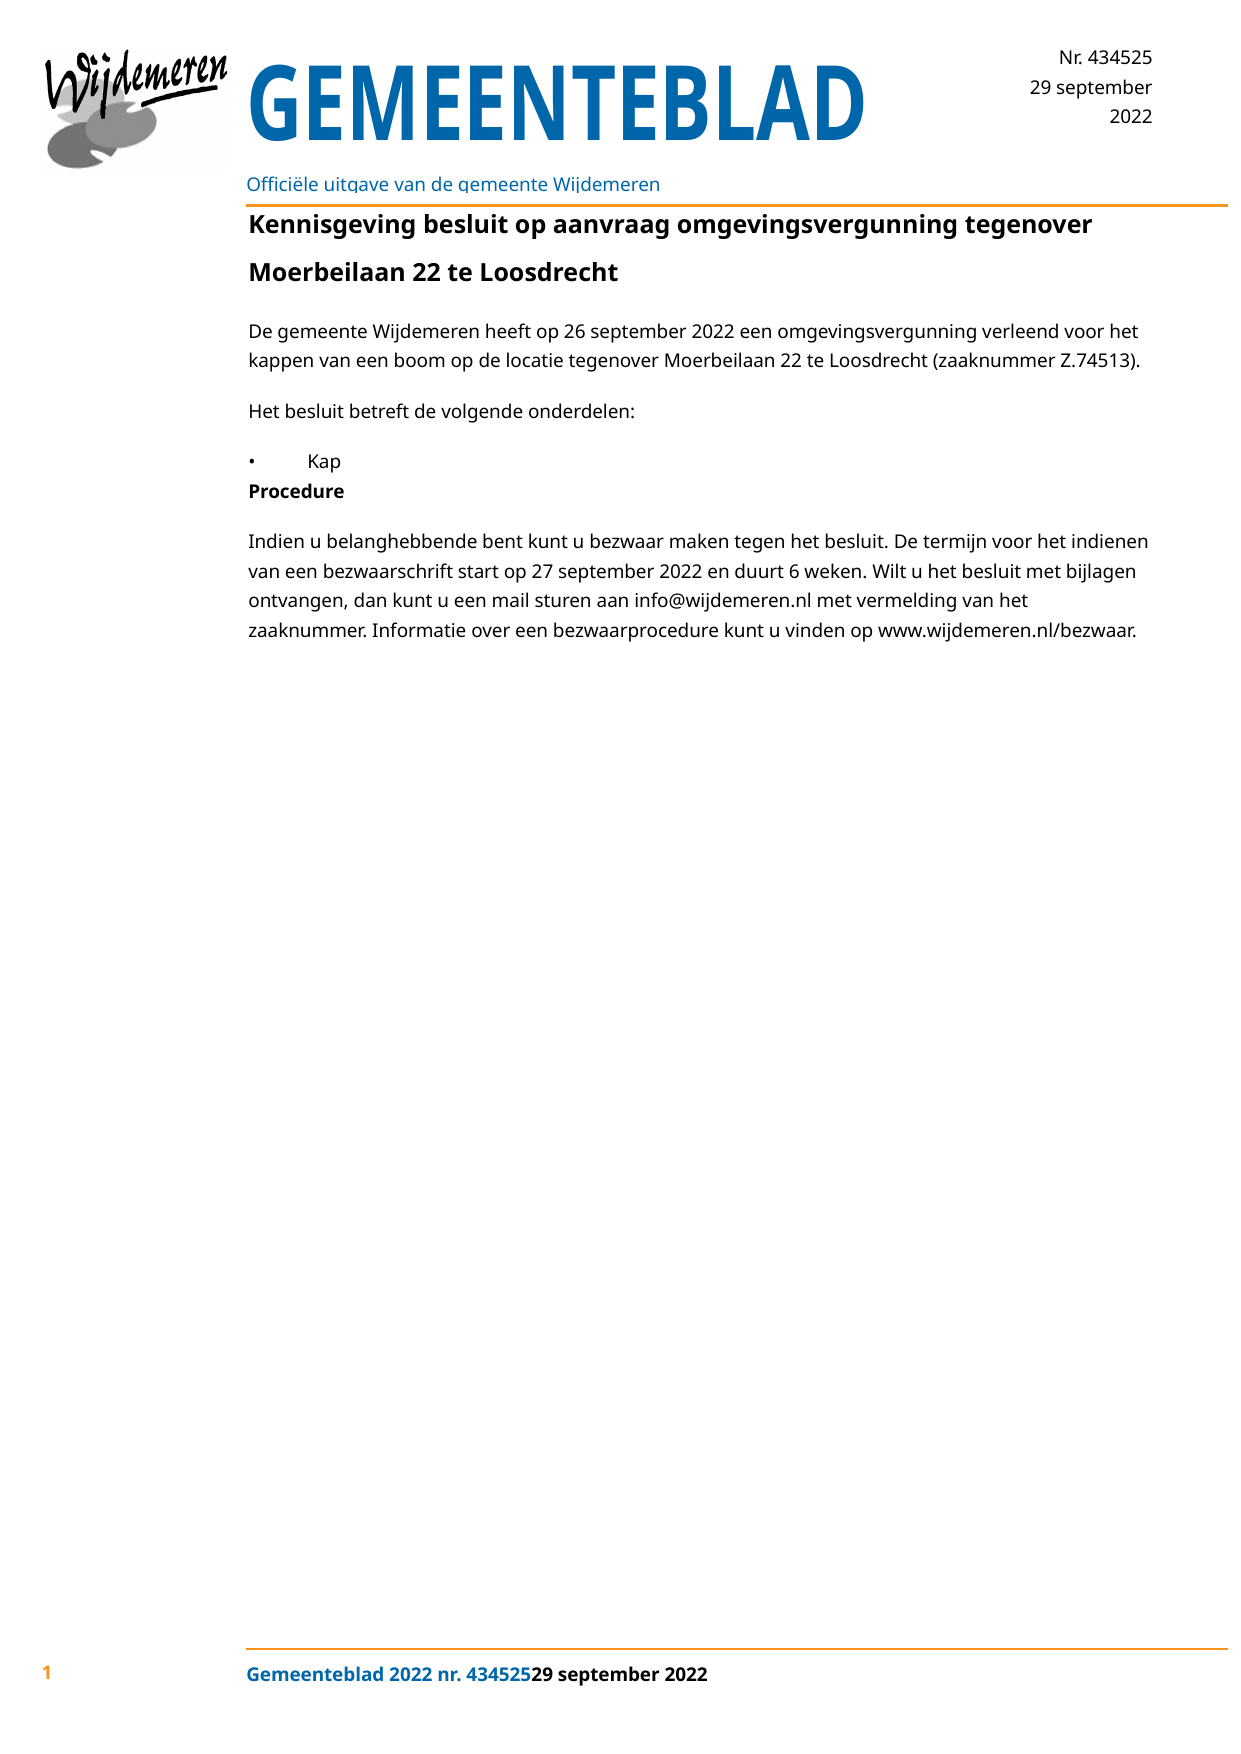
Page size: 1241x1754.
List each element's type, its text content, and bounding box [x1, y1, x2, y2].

text Het besluit betreft de volgende onderdelen: [248, 398, 1152, 424]
text Indien u belanghebbende bent kunt u bezwaar maken tegen het besluit. De termijn voor het indienen van een bezwaarschrift start op 27 september 2022 en duurt 6 weken. Wilt u het besluit met bijlagen ontvangen, dan kunt u een mail sturen aan info@wijdemeren.nl met vermelding van het zaaknummer. Informatie over een bezwaarprocedure kunt u vinden op www.wijdemeren.nl/bezwaar. [248, 528, 1152, 643]
list Kap [248, 448, 1152, 474]
text Procedure [248, 478, 1152, 504]
text De gemeente Wijdemeren heeft op 26 september 2022 een omgevingsvergunning verleend voor het kappen van een boom op de locatie tegenover Moerbeilaan 22 te Loosdrecht (zaaknummer Z.74513). [248, 318, 1152, 373]
picture [41, 47, 231, 172]
text Kennisgeving besluit op aanvraag omgevingsvergunning tegenover Moerbeilaan 22 te Loosdrecht [248, 207, 1152, 288]
